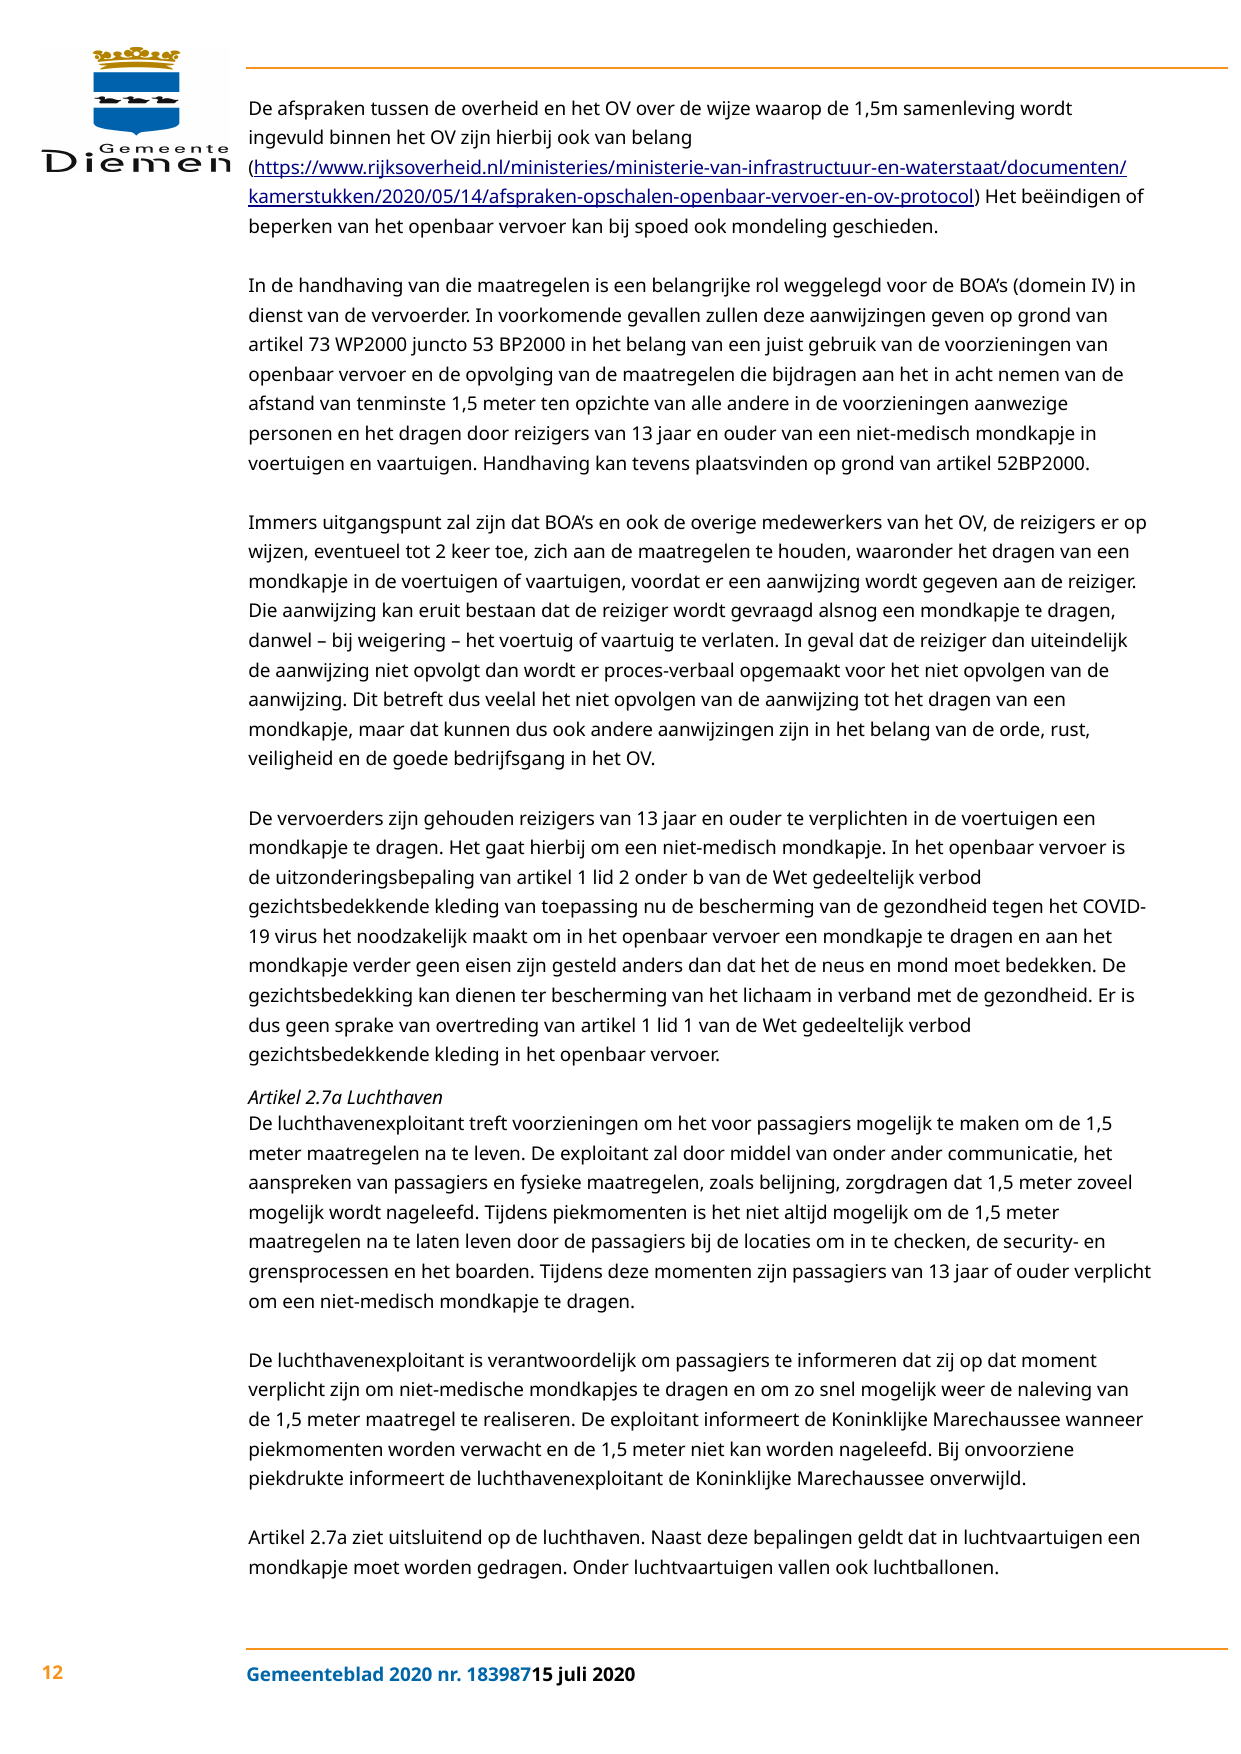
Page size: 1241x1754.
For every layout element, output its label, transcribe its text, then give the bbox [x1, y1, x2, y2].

picture [41, 47, 231, 172]
text De afspraken tussen de overheid en het OV over de wijze waarop de 1,5m samenleving wordt ingevuld binnen het OV zijn hierbij ook van belang (https://www.rijksoverheid.nl/ministeries/ministerie-van-infrastructuur-en-waterstaat/documenten/kamerstukken/2020/05/14/afspraken-opschalen-openbaar-vervoer-en-ov-protocol) Het beëindigen of beperken van het openbaar vervoer kan bij spoed ook mondeling geschieden. [248, 95, 1152, 239]
text Artikel 2.7a ziet uitsluitend op de luchthaven. Naast deze bepalingen geldt dat in luchtvaartuigen een mondkapje moet worden gedragen. Onder luchtvaartuigen vallen ook luchtballonen. [248, 1524, 1152, 1580]
text Immers uitgangspunt zal zijn dat BOA’s en ook de overige medewerkers van het OV, de reizigers er op wijzen, eventueel tot 2 keer toe, zich aan de maatregelen te houden, waaronder het dragen van een mondkapje in de voertuigen of vaartuigen, voordat er een aanwijzing wordt gegeven aan de reiziger. Die aanwijzing kan eruit bestaan dat de reiziger wordt gevraagd alsnog een mondkapje te dragen, danwel – bij weigering – het voertuig of vaartuig te verlaten. In geval dat de reiziger dan uiteindelijk de aanwijzing niet opvolgt dan wordt er proces-verbaal opgemaakt voor het niet opvolgen van de aanwijzing. Dit betreft dus veelal het niet opvolgen van de aanwijzing tot het dragen van een mondkapje, maar dat kunnen dus ook andere aanwijzingen zijn in het belang van de orde, rust, veiligheid en de goede bedrijfsgang in het OV. [248, 509, 1152, 771]
text De vervoerders zijn gehouden reizigers van 13 jaar en ouder te verplichten in de voertuigen een mondkapje te dragen. Het gaat hierbij om een niet-medisch mondkapje. In het openbaar vervoer is de uitzonderingsbepaling van artikel 1 lid 2 onder b van de Wet gedeeltelijk verbod gezichtsbedekkende kleding van toepassing nu de bescherming van de gezondheid tegen het COVID-19 virus het noodzakelijk maakt om in het openbaar vervoer een mondkapje te dragen en aan het mondkapje verder geen eisen zijn gesteld anders dan dat het de neus en mond moet bedekken. De gezichtsbedekking kan dienen ter bescherming van het lichaam in verband met de gezondheid. Er is dus geen sprake van overtreding van artikel 1 lid 1 van de Wet gedeeltelijk verbod gezichtsbedekkende kleding in het openbaar vervoer. [248, 805, 1152, 1067]
text Artikel 2.7a Luchthaven [248, 1084, 1152, 1110]
text De luchthavenexploitant treft voorzieningen om het voor passagiers mogelijk te maken om de 1,5 meter maatregelen na te leven. De exploitant zal door middel van onder ander communicatie, het aanspreken van passagiers en fysieke maatregelen, zoals belijning, zorgdragen dat 1,5 meter zoveel mogelijk wordt nageleefd. Tijdens piekmomenten is het niet altijd mogelijk om de 1,5 meter maatregelen na te laten leven door de passagiers bij de locaties om in te checken, de security- en grensprocessen en het boarden. Tijdens deze momenten zijn passagiers van 13 jaar of ouder verplicht om een niet-medisch mondkapje te dragen. [248, 1110, 1152, 1313]
text In de handhaving van die maatregelen is een belangrijke rol weggelegd voor de BOA’s (domein IV) in dienst van de vervoerder. In voorkomende gevallen zullen deze aanwijzingen geven op grond van artikel 73 WP2000 juncto 53 BP2000 in het belang van een juist gebruik van de voorzieningen van openbaar vervoer en de opvolging van de maatregelen die bijdragen aan het in acht nemen van de afstand van tenminste 1,5 meter ten opzichte van alle andere in de voorzieningen aanwezige personen en het dragen door reizigers van 13 jaar en ouder van een niet-medisch mondkapje in voertuigen en vaartuigen. Handhaving kan tevens plaatsvinden op grond van artikel 52BP2000. [248, 272, 1152, 476]
text De luchthavenexploitant is verantwoordelijk om passagiers te informeren dat zij op dat moment verplicht zijn om niet-medische mondkapjes te dragen en om zo snel mogelijk weer de naleving van de 1,5 meter maatregel te realiseren. De exploitant informeert de Koninklijke Marechaussee wanneer piekmomenten worden verwacht en de 1,5 meter niet kan worden nageleefd. Bij onvoorziene piekdrukte informeert de luchthavenexploitant de Koninklijke Marechaussee onverwijld. [248, 1347, 1152, 1491]
